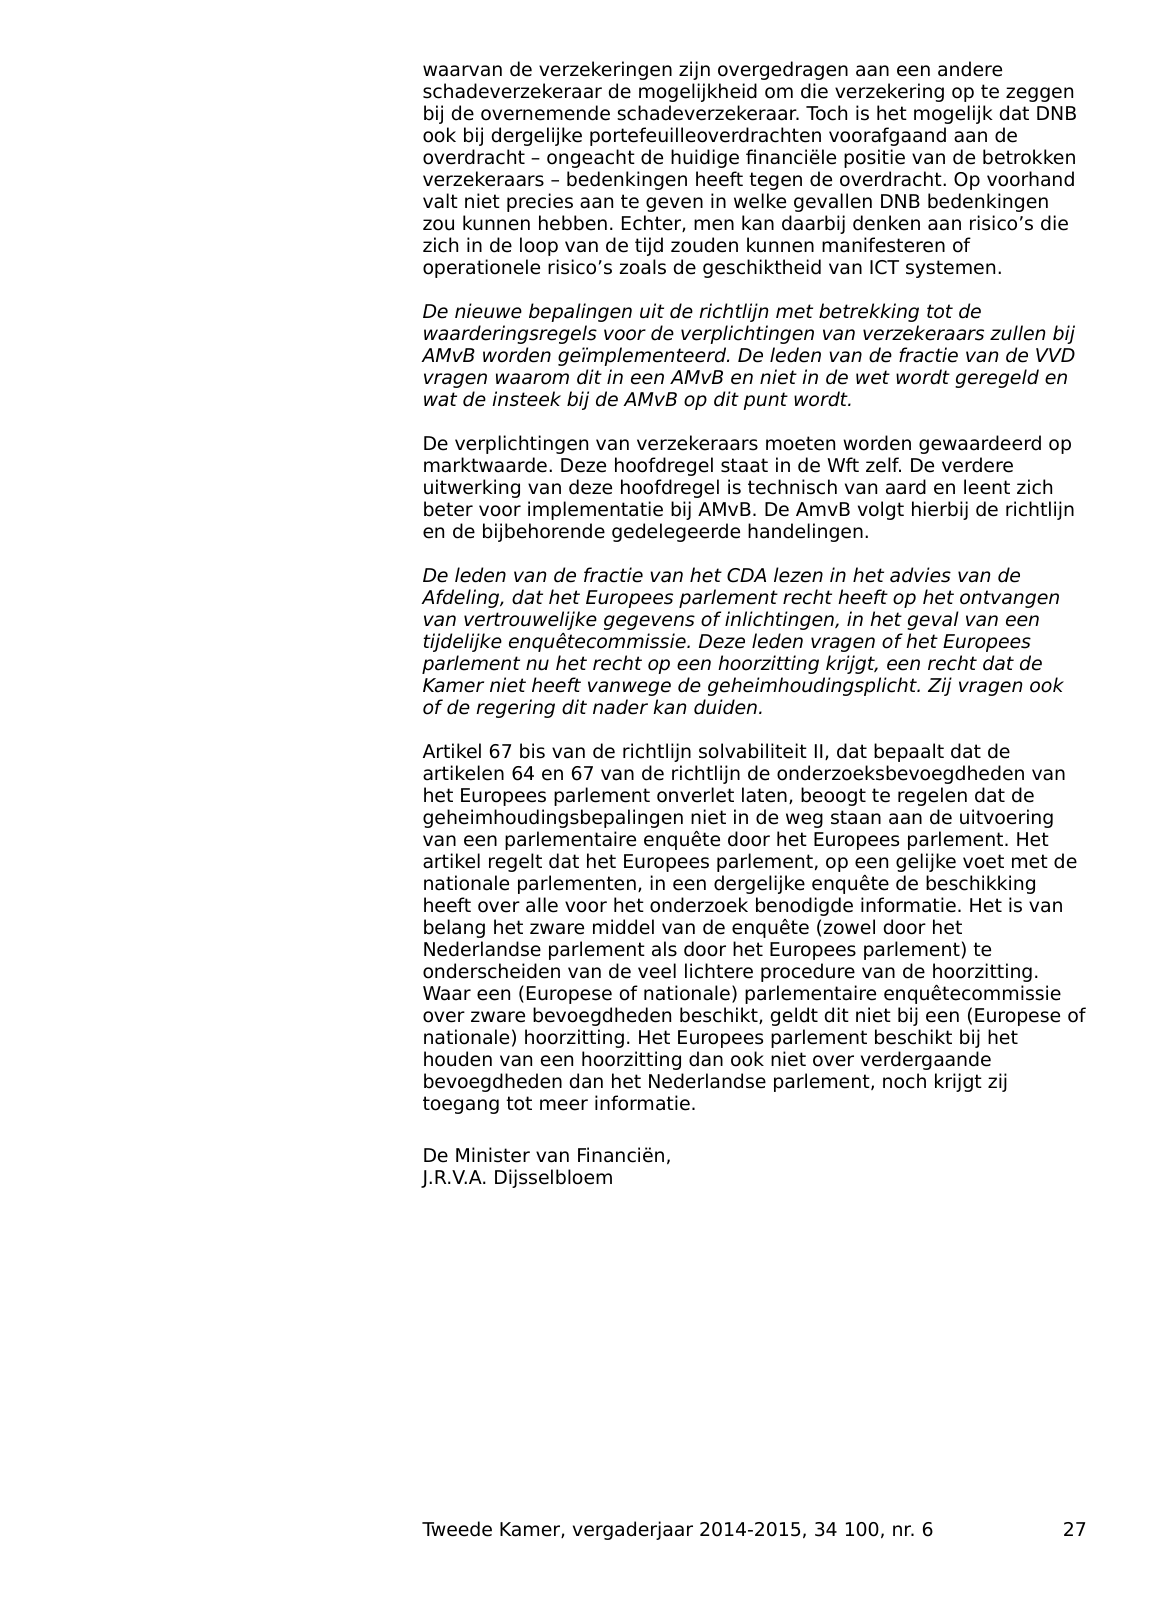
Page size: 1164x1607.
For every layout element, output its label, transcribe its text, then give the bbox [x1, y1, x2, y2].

text De verplichtingen van verzekeraars moeten worden gewaardeerd op marktwaarde. Deze hoofdregel staat in de Wft zelf. De verdere uitwerking van deze hoofdregel is technisch van aard en leent zich beter voor implementatie bij AMvB. De AmvB volgt hierbij de richtlijn en de bijbehorende gedelegeerde handelingen. [422, 433, 1087, 543]
text De Minister van Financiën, J.R.V.A. Dijsselbloem [422, 1145, 1087, 1189]
text Artikel 67 bis van de richtlijn solvabiliteit II, dat bepaalt dat de artikelen 64 en 67 van de richtlijn de onderzoeksbevoegdheden van het Europees parlement onverlet laten, beoogt te regelen dat de geheimhoudingsbepalingen niet in de weg staan aan de uitvoering van een parlementaire enquête door het Europees parlement. Het artikel regelt dat het Europees parlement, op een gelijke voet met de nationale parlementen, in een dergelijke enquête de beschikking heeft over alle voor het onderzoek benodigde informatie. Het is van belang het zware middel van de enquête (zowel door het Nederlandse parlement als door het Europees parlement) te onderscheiden van de veel lichtere procedure van de hoorzitting. Waar een (Europese of nationale) parlementaire enquêtecommissie over zware bevoegdheden beschikt, geldt dit niet bij een (Europese of nationale) hoorzitting. Het Europees parlement beschikt bij het houden van een hoorzitting dan ook niet over verdergaande bevoegdheden dan het Nederlandse parlement, noch krijgt zij toegang tot meer informatie. [422, 741, 1087, 1115]
text De leden van de fractie van het CDA lezen in het advies van de Afdeling, dat het Europees parlement recht heeft op het ontvangen van vertrouwelijke gegevens of inlichtingen, in het geval van een tijdelijke enquêtecommissie. Deze leden vragen of het Europees parlement nu het recht op een hoorzitting krijgt, een recht dat de Kamer niet heeft vanwege de geheimhoudingsplicht. Zij vragen ook of de regering dit nader kan duiden. [422, 565, 1087, 719]
text waarvan de verzekeringen zijn overgedragen aan een andere schadeverzekeraar de mogelijkheid om die verzekering op te zeggen bij de overnemende schadeverzekeraar. Toch is het mogelijk dat DNB ook bij dergelijke portefeuilleoverdrachten voorafgaand aan de overdracht – ongeacht de huidige financiële positie van de betrokken verzekeraars – bedenkingen heeft tegen de overdracht. Op voorhand valt niet precies aan te geven in welke gevallen DNB bedenkingen zou kunnen hebben. Echter, men kan daarbij denken aan risico’s die zich in de loop van de tijd zouden kunnen manifesteren of operationele risico’s zoals de geschiktheid van ICT systemen. [422, 59, 1087, 279]
text De nieuwe bepalingen uit de richtlijn met betrekking tot de waarderingsregels voor de verplichtingen van verzekeraars zullen bij AMvB worden geïmplementeerd. De leden van de fractie van de VVD vragen waarom dit in een AMvB en niet in de wet wordt geregeld en wat de insteek bij de AMvB op dit punt wordt. [422, 301, 1087, 411]
